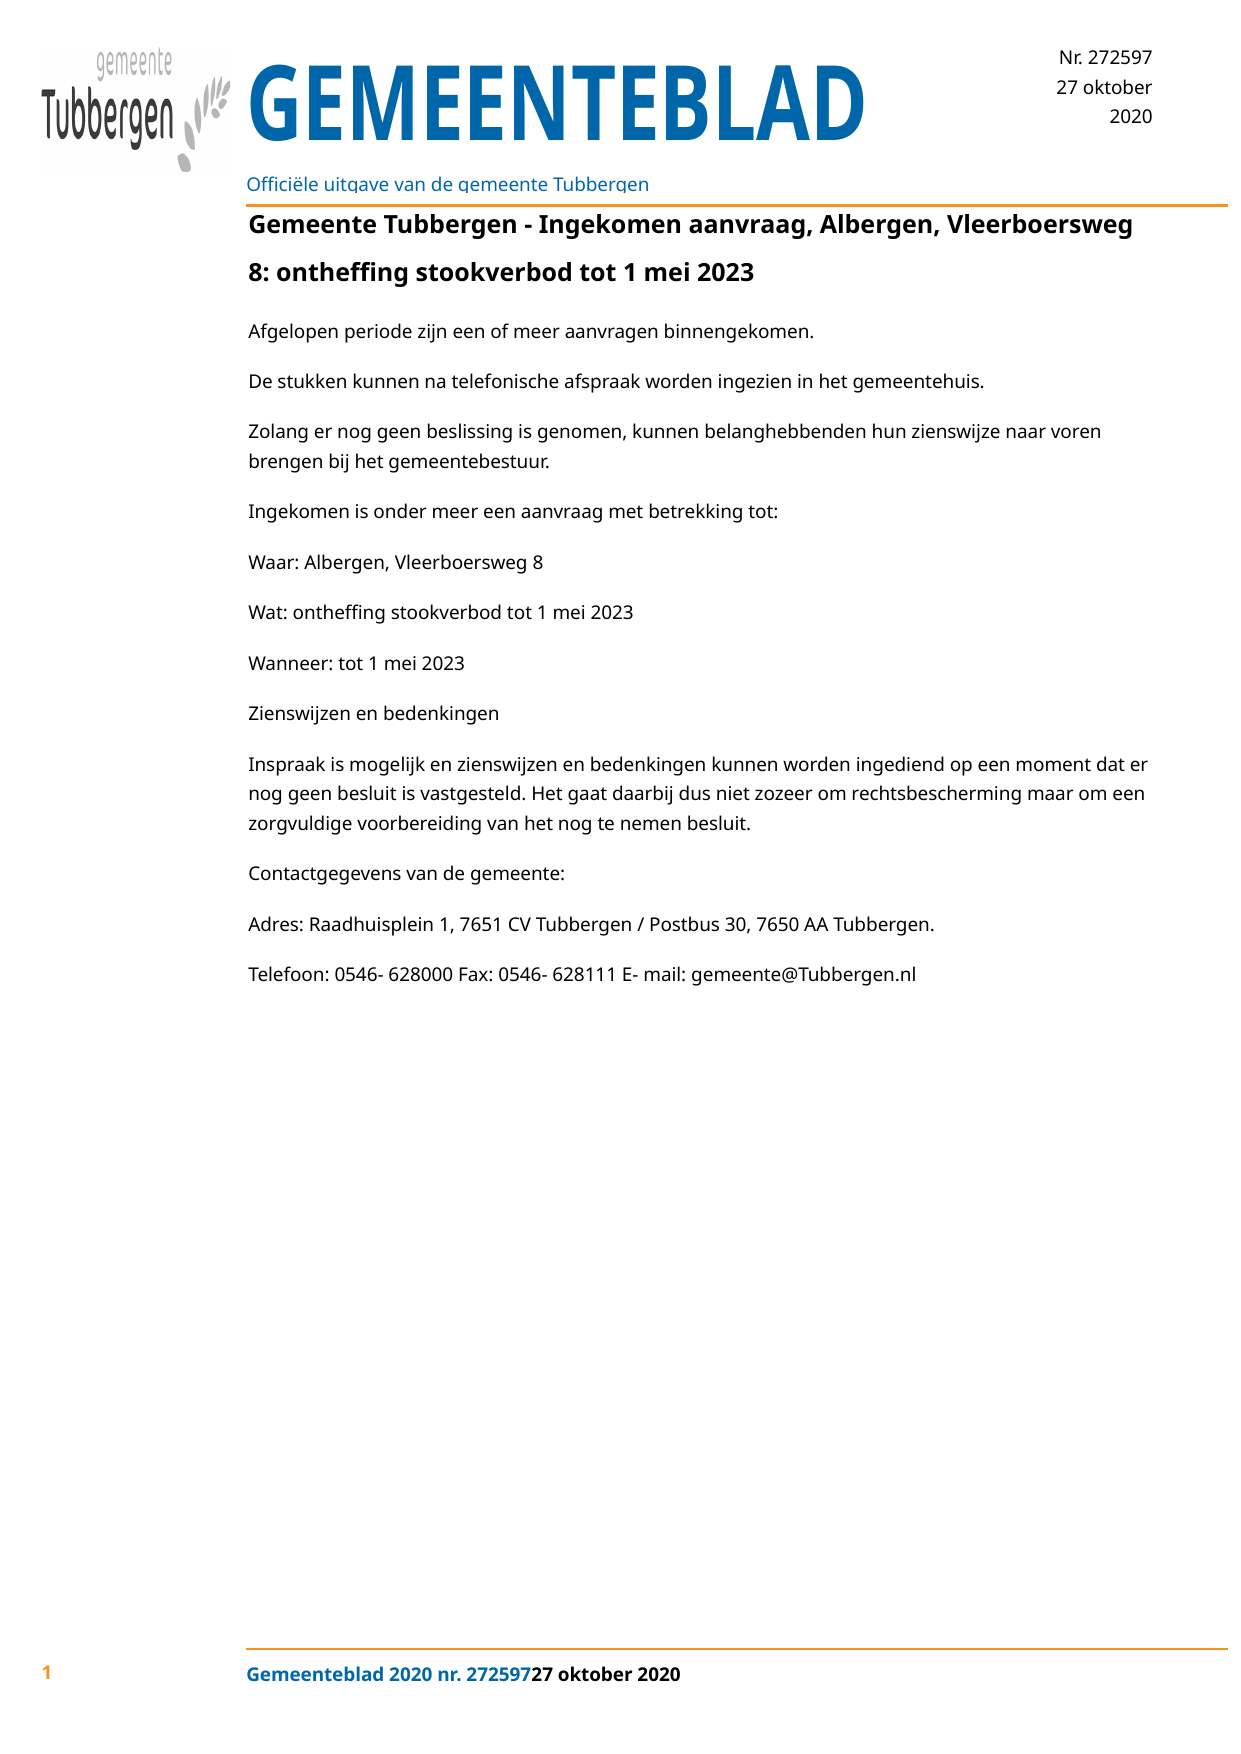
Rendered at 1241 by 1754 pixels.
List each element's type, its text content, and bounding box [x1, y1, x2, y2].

text Gemeente Tubbergen - Ingekomen aanvraag, Albergen, Vleerboersweg 8: ontheffing stookverbod tot 1 mei 2023 [248, 207, 1152, 288]
text Contactgegevens van de gemeente: [248, 860, 1152, 886]
text Zienswijzen en bedenkingen [248, 700, 1152, 726]
picture [41, 47, 231, 172]
text De stukken kunnen na telefonische afspraak worden ingezien in het gemeentehuis. [248, 368, 1152, 394]
text Zolang er nog geen beslissing is genomen, kunnen belanghebbenden hun zienswijze naar voren brengen bij het gemeentebestuur. [248, 419, 1152, 474]
text Ingekomen is onder meer een aanvraag met betrekking tot: [248, 499, 1152, 524]
text Telefoon: 0546- 628000 Fax: 0546- 628111 E- mail: gemeente@Tubbergen.nl [248, 961, 1152, 987]
text Waar: Albergen, Vleerboersweg 8 [248, 549, 1152, 575]
text Afgelopen periode zijn een of meer aanvragen binnengekomen. [248, 318, 1152, 344]
text Wat: ontheffing stookverbod tot 1 mei 2023 [248, 599, 1152, 625]
text Inspraak is mogelijk en zienswijzen en bedenkingen kunnen worden ingediend op een moment dat er nog geen besluit is vastgesteld. Het gaat daarbij dus niet zozeer om rechtsbescherming maar om een zorgvuldige voorbereiding van het nog te nemen besluit. [248, 751, 1152, 836]
text Wanneer: tot 1 mei 2023 [248, 650, 1152, 676]
text Adres: Raadhuisplein 1, 7651 CV Tubbergen / Postbus 30, 7650 AA Tubbergen. [248, 911, 1152, 937]
